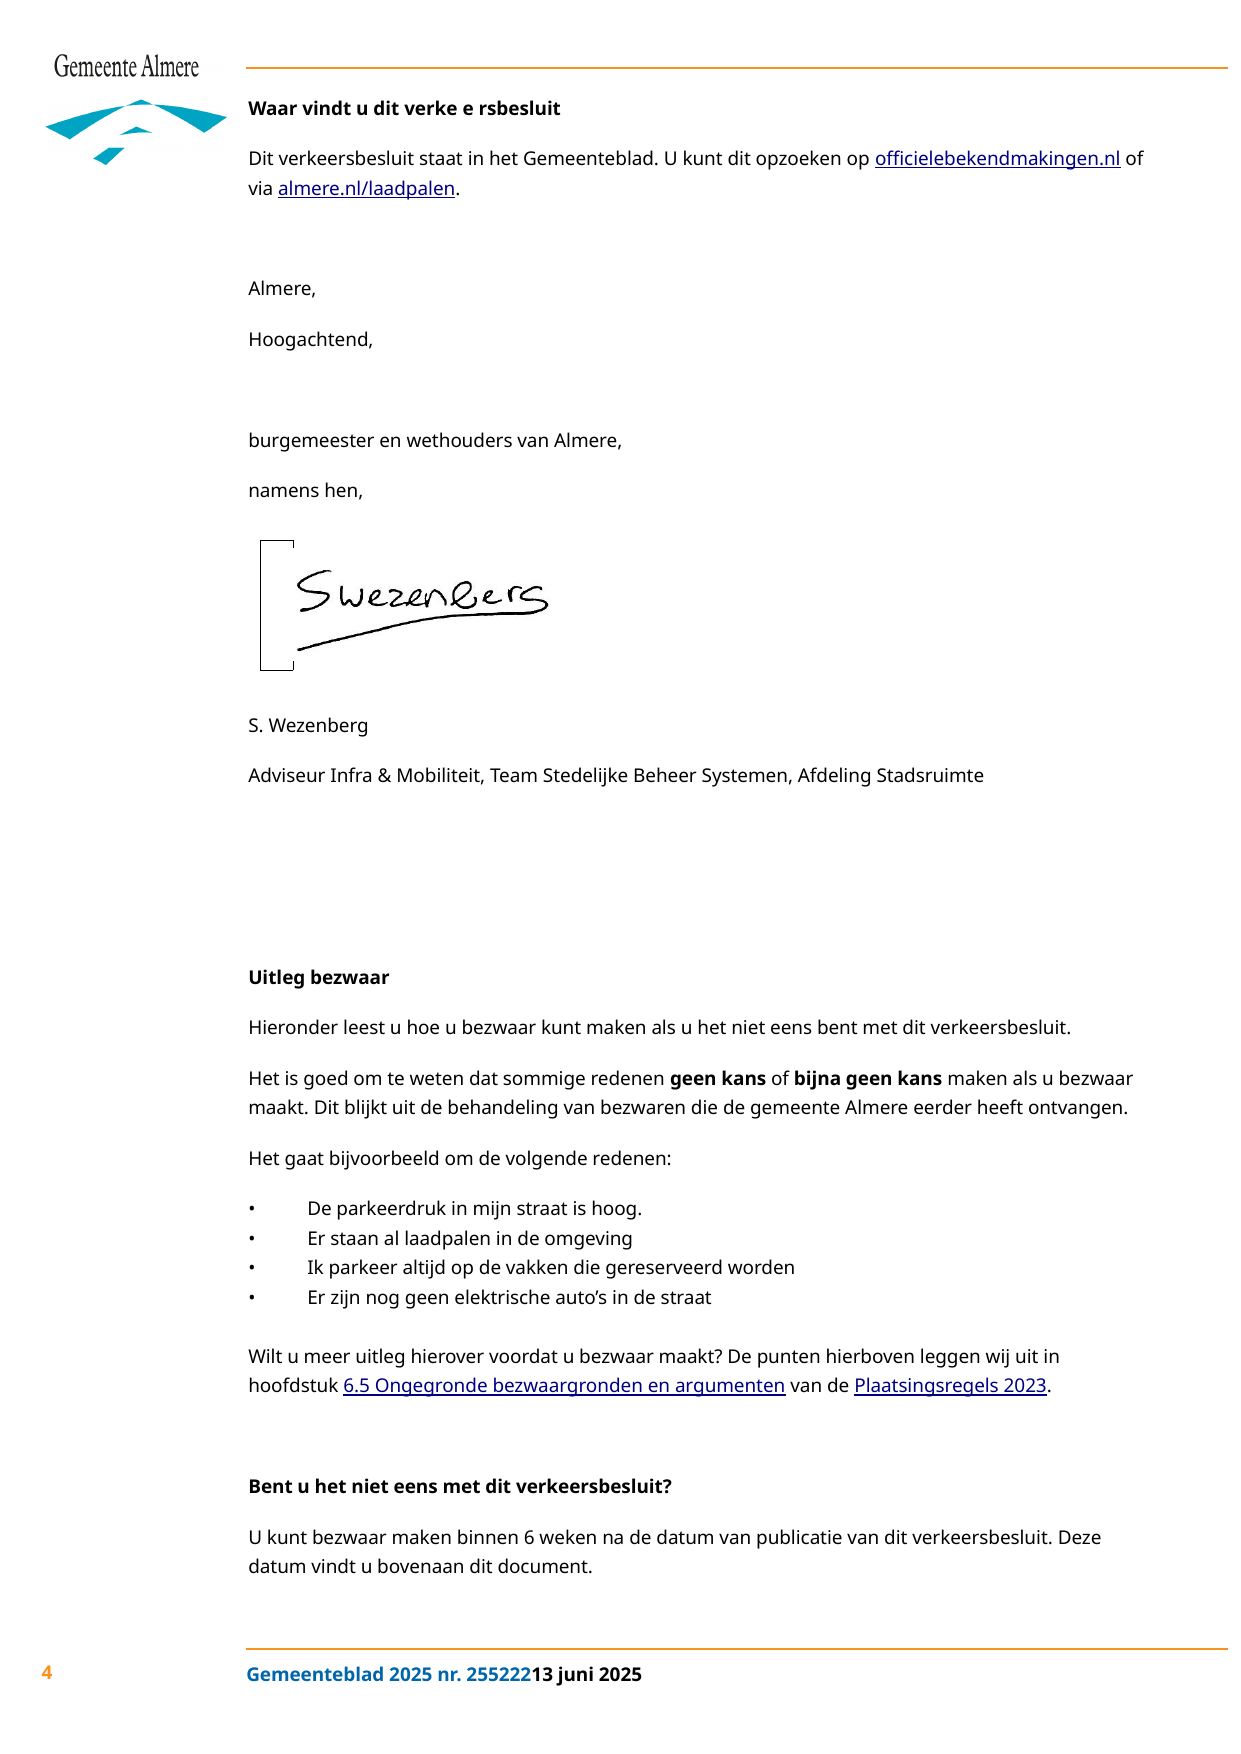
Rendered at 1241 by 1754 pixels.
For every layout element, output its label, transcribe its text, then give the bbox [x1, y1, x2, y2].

text Waar vindt u dit verke e rsbesluit [248, 95, 1152, 121]
text Het gaat bijvoorbeeld om de volgende redenen: [248, 1145, 1152, 1171]
text Het is goed om te weten dat sommige redenen geen kans of bijna geen kans maken als u bezwaar maakt. Dit blijkt uit de behandeling van bezwaren die de gemeente Almere eerder heeft ontvangen. [248, 1065, 1152, 1120]
text U kunt bezwaar maken binnen 6 weken na de datum van publicatie van dit verkeersbesluit. Deze datum vindt u bovenaan dit document. [248, 1524, 1152, 1579]
picture [41, 47, 231, 172]
text Bent u het niet eens met dit verkeersbesluit? [248, 1473, 1152, 1499]
list Er staan al laadpalen in de omgeving [248, 1225, 1152, 1251]
text Hieronder leest u hoe u bezwaar kunt maken als u het niet eens bent met dit verkeersbesluit. [248, 1014, 1152, 1040]
text namens hen, [248, 477, 1152, 503]
list De parkeerdruk in mijn straat is hoog. [248, 1195, 1152, 1221]
text Adviseur Infra & Mobiliteit, Team Stedelijke Beheer Systemen, Afdeling Stadsruimte [248, 762, 1152, 788]
list Ik parkeer altijd op de vakken die gereserveerd worden [248, 1254, 1152, 1280]
picture [268, 548, 576, 661]
text Dit verkeersbesluit staat in het Gemeenteblad. U kunt dit opzoeken op officielebekendmakingen.nl of via almere.nl/laadpalen. [248, 145, 1152, 201]
text burgemeester en wethouders van Almere, [248, 427, 1152, 453]
text Hoogachtend, [248, 326, 1152, 352]
text S. Wezenberg [248, 712, 1152, 738]
text Uitleg bezwaar [248, 964, 1152, 990]
text Wilt u meer uitleg hierover voordat u bezwaar maakt? De punten hierboven leggen wij uit in hoofdstuk 6.5 Ongegronde bezwaargronden en argumenten van de Plaatsingsregels 2023. [248, 1343, 1152, 1398]
text Almere, [248, 276, 1152, 301]
list Er zijn nog geen elektrische auto’s in de straat [248, 1284, 1152, 1310]
